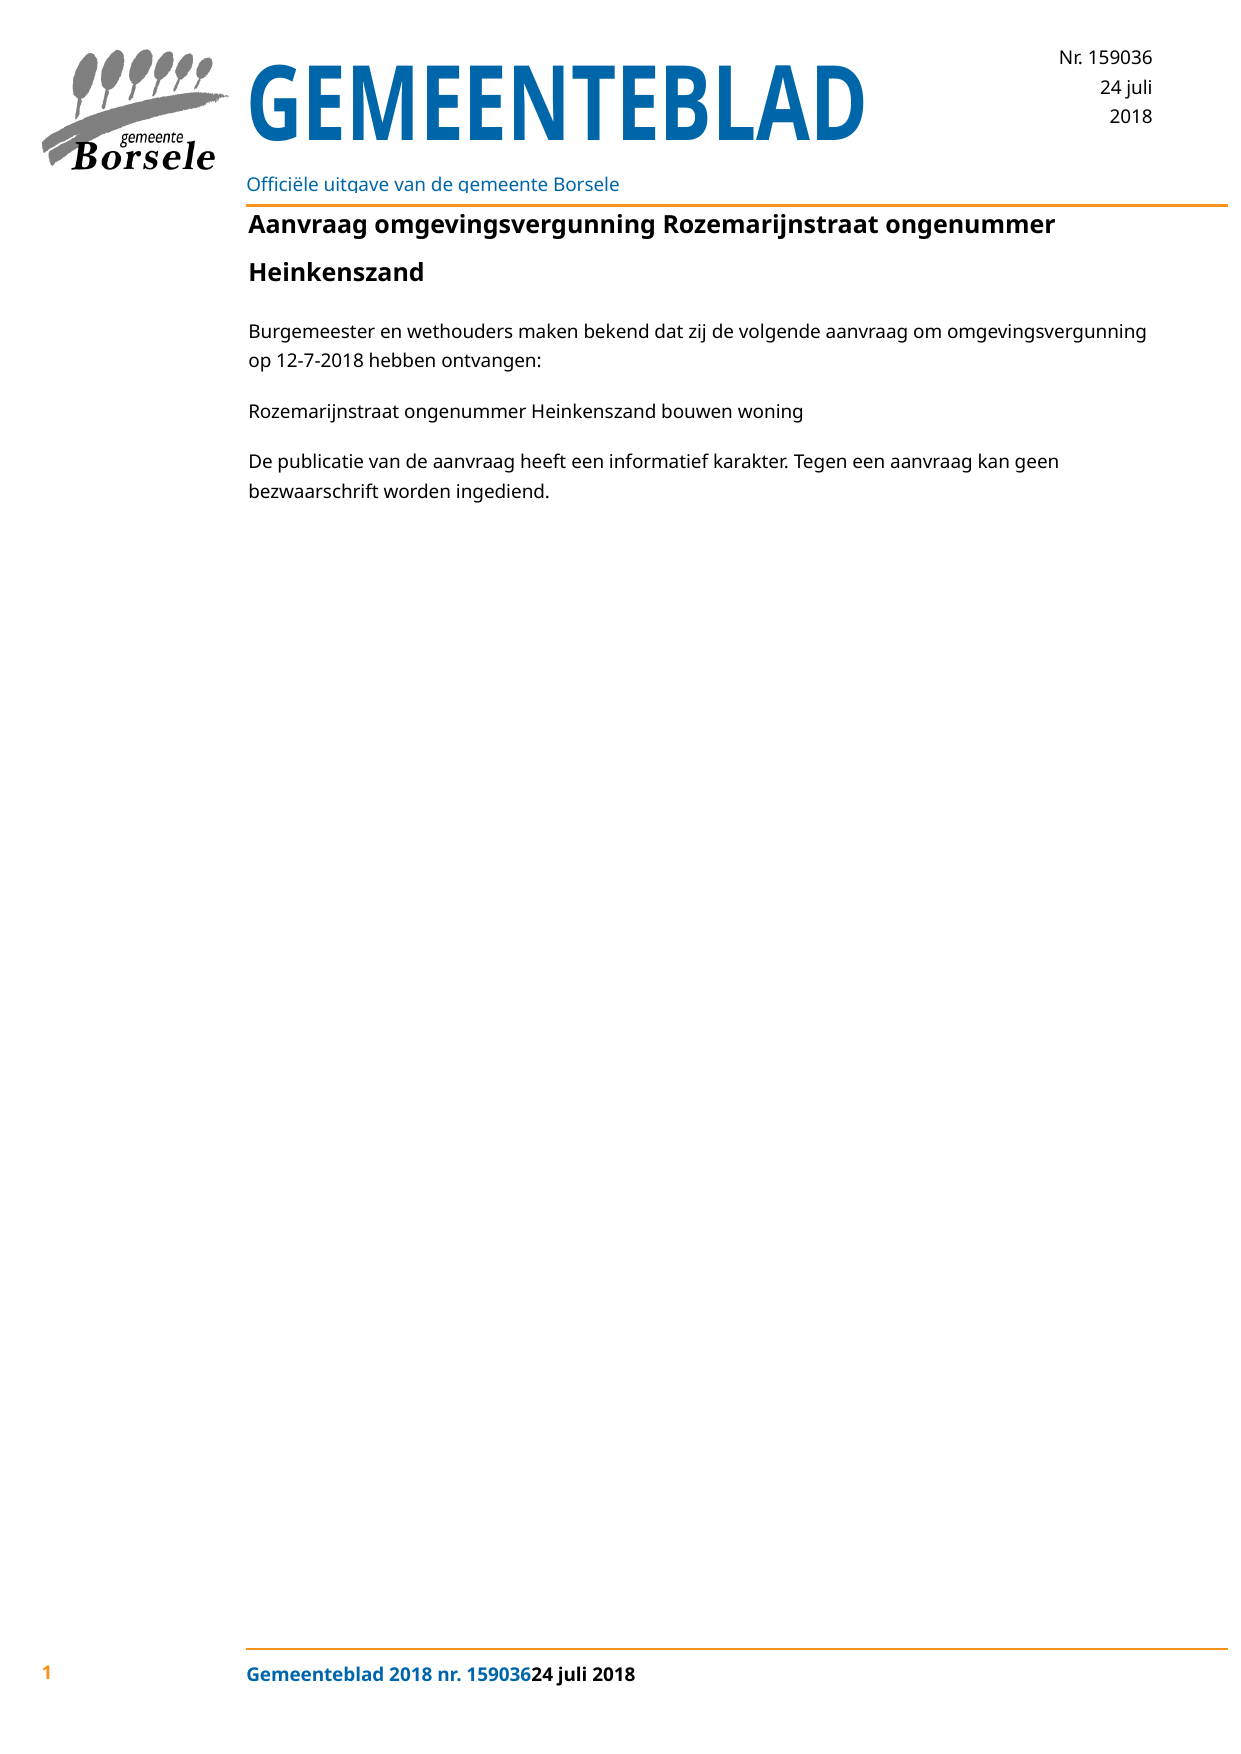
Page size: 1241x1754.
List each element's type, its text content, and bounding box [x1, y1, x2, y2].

text De publicatie van de aanvraag heeft een informatief karakter. Tegen een aanvraag kan geen bezwaarschrift worden ingediend. [248, 448, 1152, 504]
text Burgemeester en wethouders maken bekend dat zij de volgende aanvraag om omgevingsvergunning op 12-7-2018 hebben ontvangen: [248, 318, 1152, 373]
text Aanvraag omgevingsvergunning Rozemarijnstraat ongenummer Heinkenszand [248, 207, 1152, 288]
text Rozemarijnstraat ongenummer Heinkenszand bouwen woning [248, 398, 1152, 424]
picture [41, 47, 231, 172]
